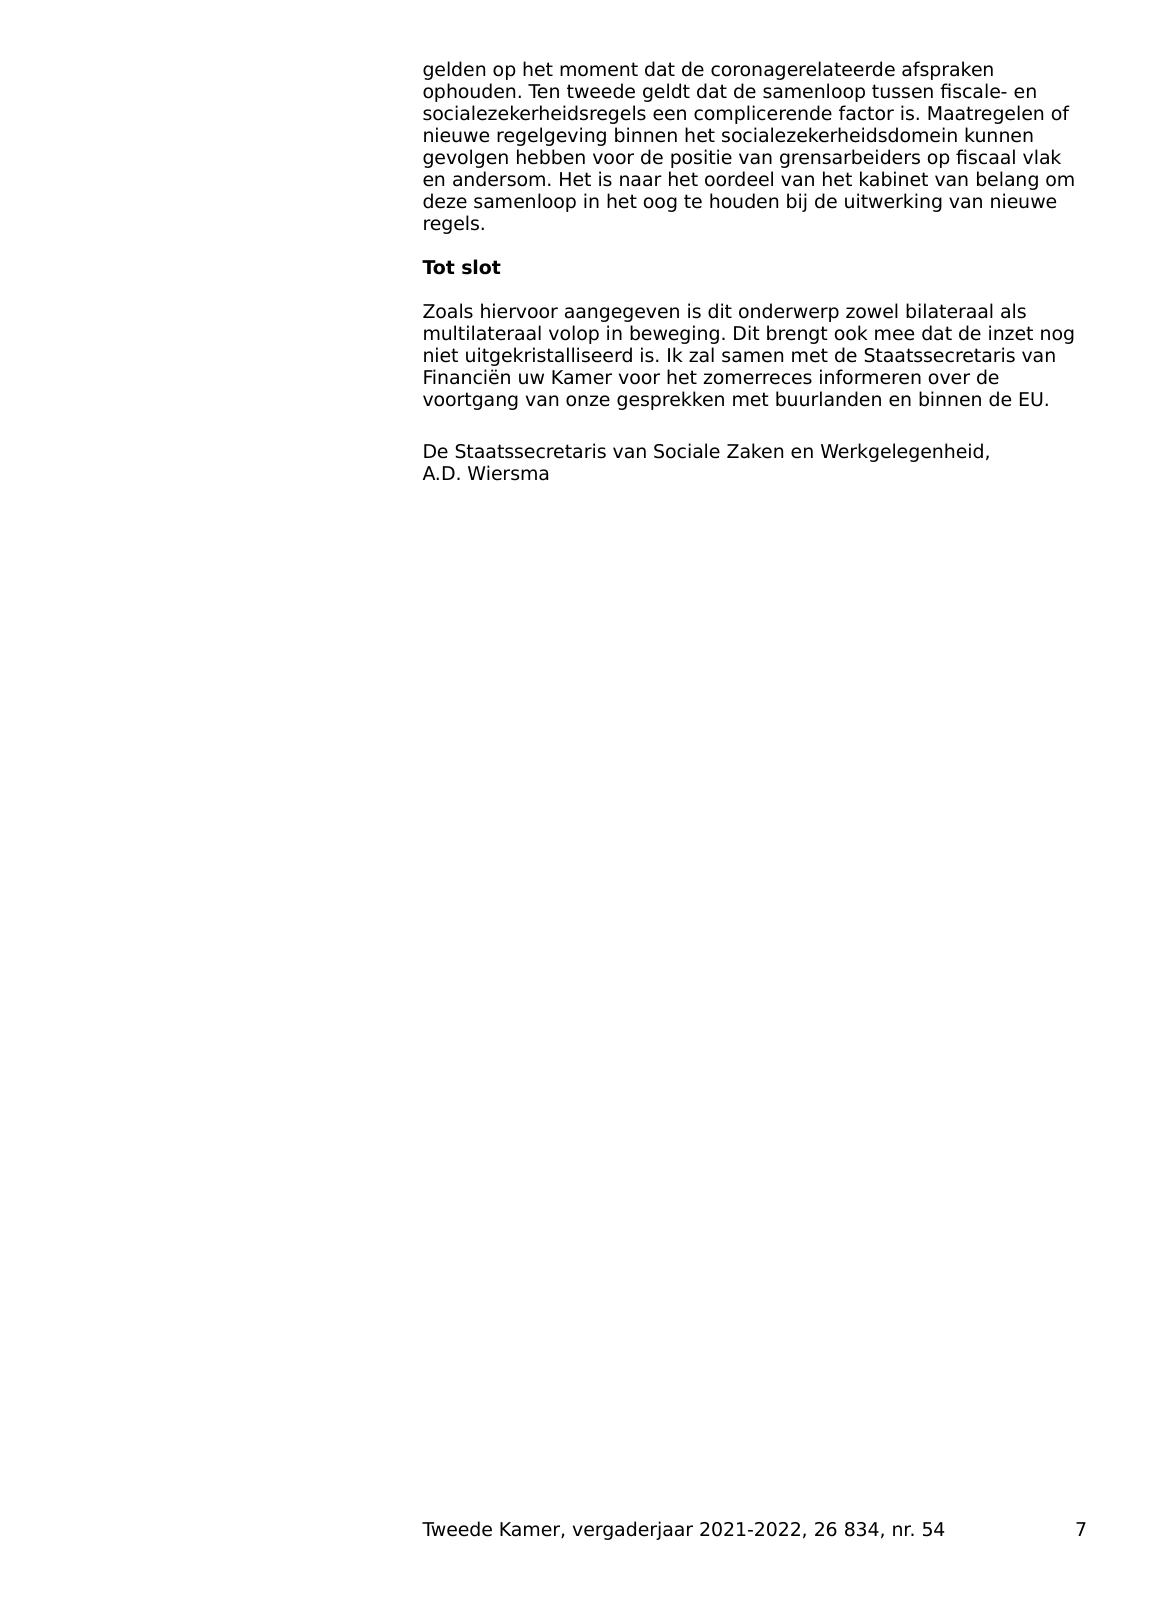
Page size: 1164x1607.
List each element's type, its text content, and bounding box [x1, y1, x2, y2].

subtitle Tot slot [422, 257, 1087, 279]
text Zoals hiervoor aangegeven is dit onderwerp zowel bilateraal als multilateraal volop in beweging. Dit brengt ook mee dat de inzet nog niet uitgekristalliseerd is. Ik zal samen met de Staatssecretaris van Financiën uw Kamer voor het zomerreces informeren over de voortgang van onze gesprekken met buurlanden en binnen de EU. [422, 301, 1087, 411]
text gelden op het moment dat de coronagerelateerde afspraken ophouden. Ten tweede geldt dat de samenloop tussen fiscale- en socialezekerheidsregels een complicerende factor is. Maatregelen of nieuwe regelgeving binnen het socialezekerheidsdomein kunnen gevolgen hebben voor de positie van grensarbeiders op fiscaal vlak en andersom. Het is naar het oordeel van het kabinet van belang om deze samenloop in het oog te houden bij de uitwerking van nieuwe regels. [422, 59, 1087, 235]
text De Staatssecretaris van Sociale Zaken en Werkgelegenheid, A.D. Wiersma [422, 441, 1087, 485]
